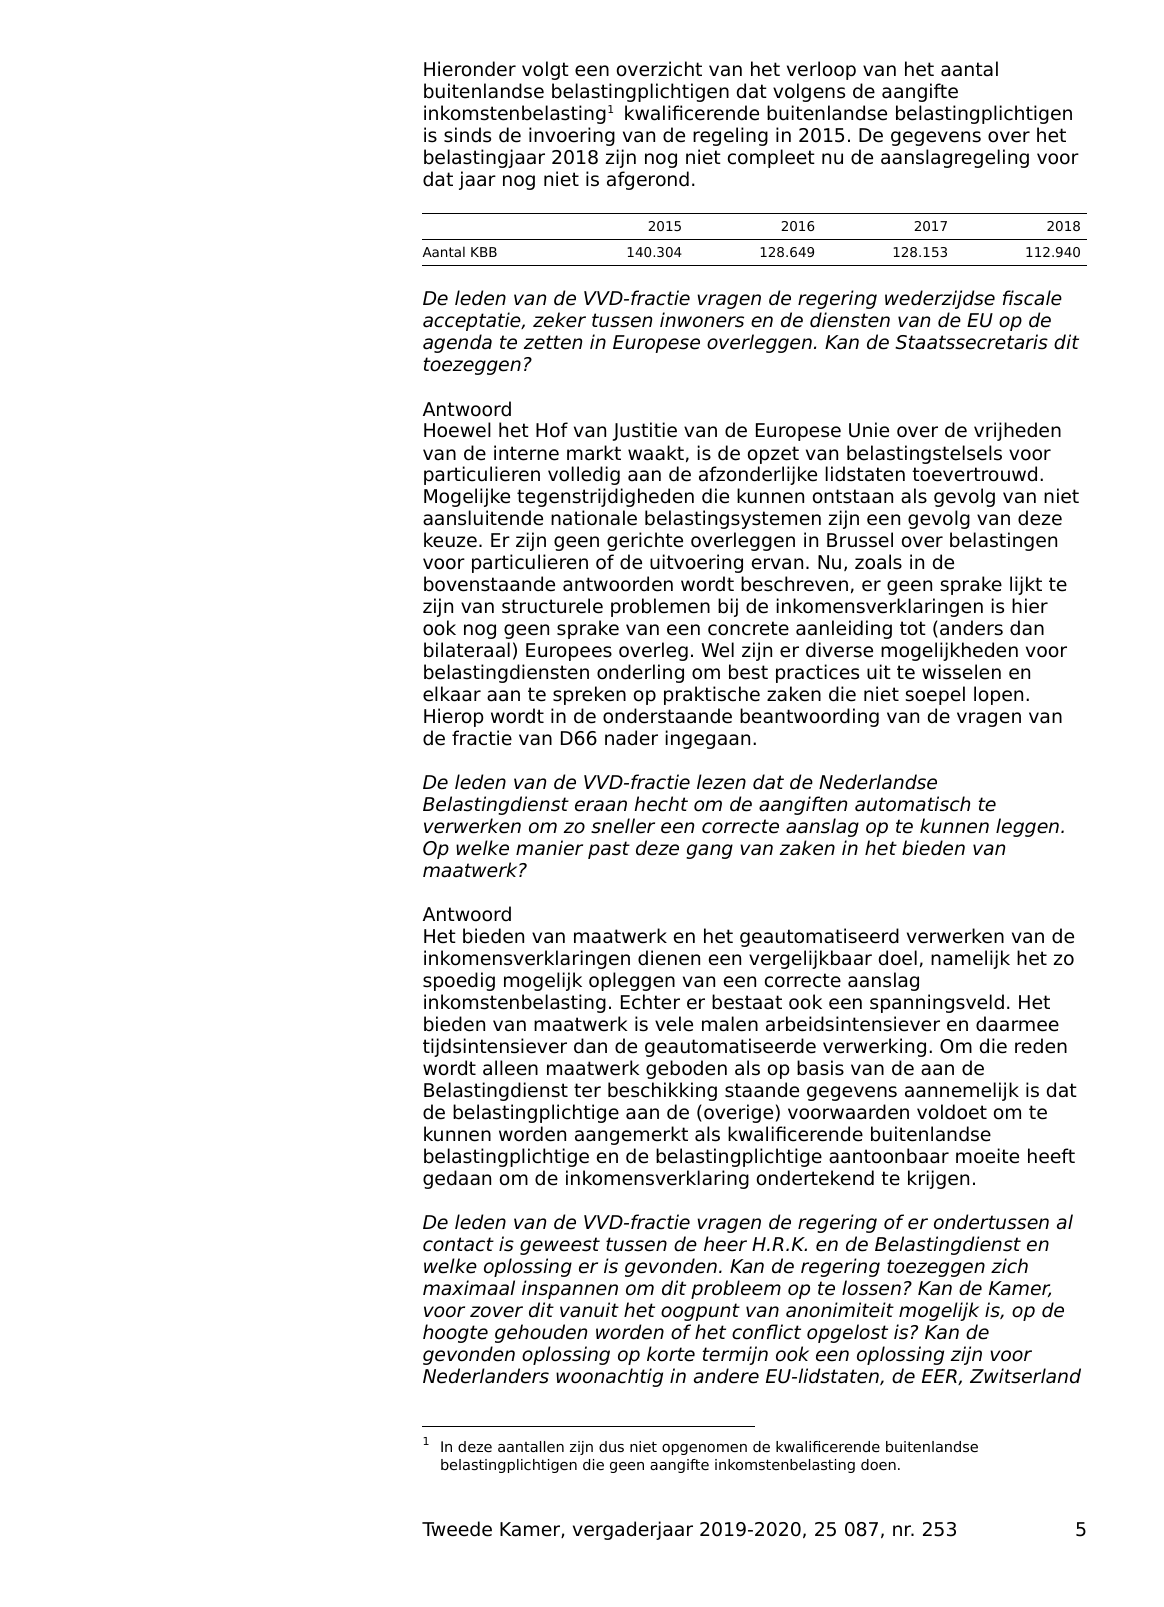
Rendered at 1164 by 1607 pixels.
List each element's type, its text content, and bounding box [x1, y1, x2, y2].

text In deze aantallen zijn dus niet opgenomen de kwalificerende buitenlandse belastingplichtigen die geen aangifte inkomstenbelasting doen. [422, 1435, 1087, 1474]
table_cell 128.649 [688, 240, 821, 265]
table_header 2016 [688, 214, 821, 239]
text Hieronder volgt een overzicht van het verloop van het aantal buitenlandse belastingplichtigen dat volgens de aangifte inkomstenbelasting kwalificerende buitenlandse belastingplichtigen is sinds de invoering van de regeling in 2015. De gegevens over het belastingjaar 2018 zijn nog niet compleet nu de aanslagregeling voor dat jaar nog niet is afgerond. [422, 59, 1087, 191]
text Antwoord [422, 398, 1087, 420]
table_header 2018 [954, 214, 1087, 239]
text De leden van de VVD-fractie lezen dat de Nederlandse Belastingdienst eraan hecht om de aangiften automatisch te verwerken om zo sneller een correcte aanslag op te kunnen leggen. Op welke manier past deze gang van zaken in het bieden van maatwerk? [422, 772, 1087, 882]
table_cell 140.304 [555, 240, 688, 265]
text Antwoord [422, 904, 1087, 926]
table_cell 128.153 [821, 240, 954, 265]
text De leden van de VVD-fractie vragen de regering of er ondertussen al contact is geweest tussen de heer H.R.K. en de Belastingdienst en welke oplossing er is gevonden. Kan de regering toezeggen zich maximaal inspannen om dit probleem op te lossen? Kan de Kamer, voor zover dit vanuit het oogpunt van anonimiteit mogelijk is, op de hoogte gehouden worden of het conflict opgelost is? Kan de gevonden oplossing op korte termijn ook een oplossing zijn voor Nederlanders woonachtig in andere EU-lidstaten, de EER, Zwitserland [422, 1212, 1087, 1388]
text De leden van de VVD-fractie vragen de regering wederzijdse fiscale acceptatie, zeker tussen inwoners en de diensten van de EU op de agenda te zetten in Europese overleggen. Kan de Staatssecretaris dit toezeggen? [422, 288, 1087, 376]
text Hoewel het Hof van Justitie van de Europese Unie over de vrijheden van de interne markt waakt, is de opzet van belastingstelsels voor particulieren volledig aan de afzonderlijke lidstaten toevertrouwd. Mogelijke tegenstrijdigheden die kunnen ontstaan als gevolg van niet aansluitende nationale belastingsystemen zijn een gevolg van deze keuze. Er zijn geen gerichte overleggen in Brussel over belastingen voor particulieren of de uitvoering ervan. Nu, zoals in de bovenstaande antwoorden wordt beschreven, er geen sprake lijkt te zijn van structurele problemen bij de inkomensverklaringen is hier ook nog geen sprake van een concrete aanleiding tot (anders dan bilateraal) Europees overleg. Wel zijn er diverse mogelijkheden voor belastingdiensten onderling om best practices uit te wisselen en elkaar aan te spreken op praktische zaken die niet soepel lopen. Hierop wordt in de onderstaande beantwoording van de vragen van de fractie van D66 nader ingegaan. [422, 420, 1087, 750]
table_cell Aantal KBB [422, 240, 555, 265]
table_header 2015 [555, 214, 688, 239]
text Het bieden van maatwerk en het geautomatiseerd verwerken van de inkomensverklaringen dienen een vergelijkbaar doel, namelijk het zo spoedig mogelijk opleggen van een correcte aanslag inkomstenbelasting. Echter er bestaat ook een spanningsveld. Het bieden van maatwerk is vele malen arbeidsintensiever en daarmee tijdsintensiever dan de geautomatiseerde verwerking. Om die reden wordt alleen maatwerk geboden als op basis van de aan de Belastingdienst ter beschikking staande gegevens aannemelijk is dat de belastingplichtige aan de (overige) voorwaarden voldoet om te kunnen worden aangemerkt als kwalificerende buitenlandse belastingplichtige en de belastingplichtige aantoonbaar moeite heeft gedaan om de inkomensverklaring ondertekend te krijgen. [422, 926, 1087, 1190]
table_header [422, 214, 555, 239]
table_cell 112.940 [954, 240, 1087, 265]
table_header 2017 [821, 214, 954, 239]
